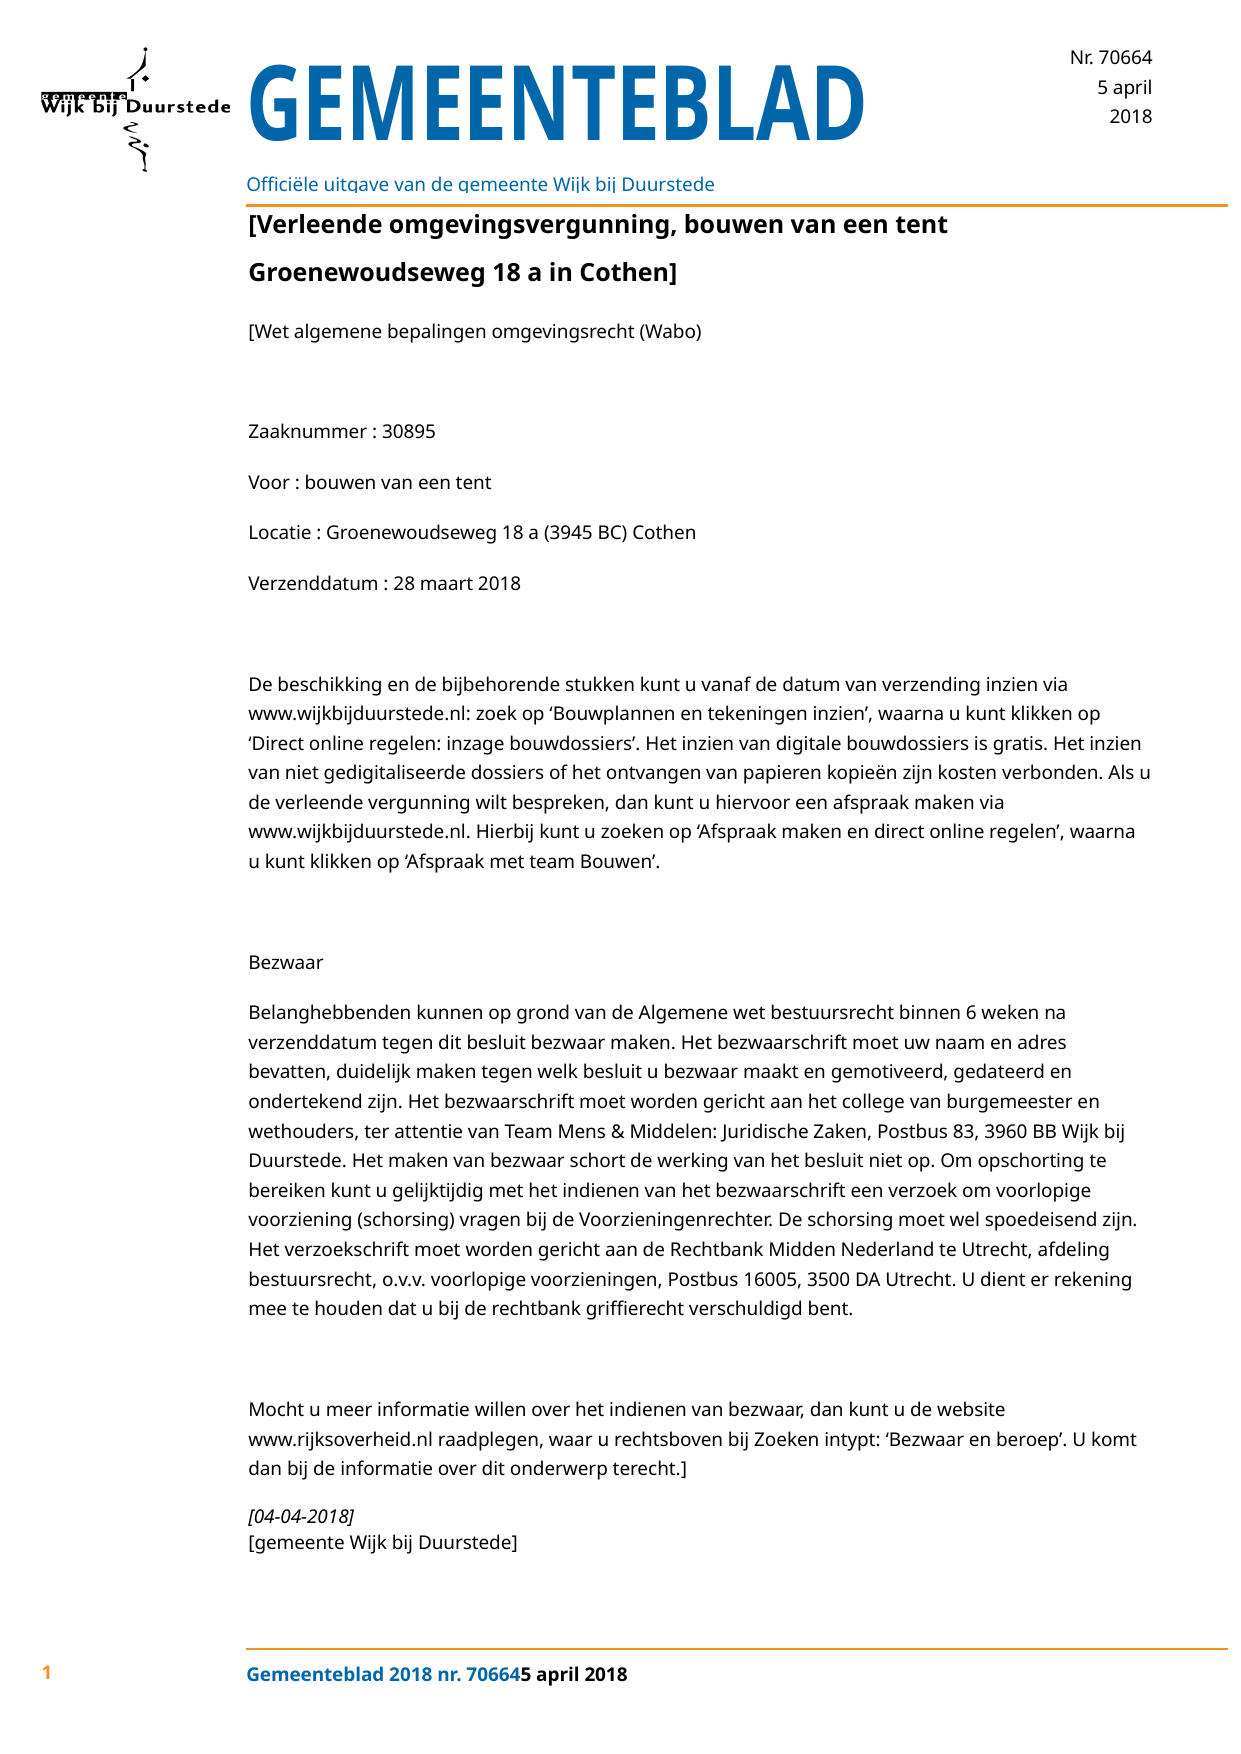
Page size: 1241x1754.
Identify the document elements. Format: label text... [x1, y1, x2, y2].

picture [41, 47, 231, 172]
text Locatie : Groenewoudseweg 18 a (3945 BC) Cothen [248, 519, 1152, 545]
text De beschikking en de bijbehorende stukken kunt u vanaf de datum van verzending inzien via www.wijkbijduurstede.nl: zoek op ‘Bouwplannen en tekeningen inzien’, waarna u kunt klikken op ‘Direct online regelen: inzage bouwdossiers’. Het inzien van digitale bouwdossiers is gratis. Het inzien van niet gedigitaliseerde dossiers of het ontvangen van papieren kopieën zijn kosten verbonden. Als u de verleende vergunning wilt bespreken, dan kunt u hiervoor een afspraak maken via www.wijkbijduurstede.nl. Hierbij kunt u zoeken op ‘Afspraak maken en direct online regelen’, waarna u kunt klikken op ‘Afspraak met team Bouwen’. [248, 671, 1152, 874]
text [Verleende omgevingsvergunning, bouwen van een tent Groenewoudseweg 18 a in Cothen] [248, 207, 1152, 288]
text Verzenddatum : 28 maart 2018 [248, 570, 1152, 596]
text Voor : bouwen van een tent [248, 469, 1152, 495]
text Mocht u meer informatie willen over het indienen van bezwaar, dan kunt u de website www.rijksoverheid.nl raadplegen, waar u rechtsboven bij Zoeken intypt: ‘Bezwaar en beroep’. U komt dan bij de informatie over dit onderwerp terecht.] [248, 1396, 1152, 1481]
text [gemeente Wijk bij Duurstede] [248, 1529, 1152, 1555]
text Zaaknummer : 30895 [248, 419, 1152, 444]
text Bezwaar [248, 949, 1152, 975]
text Belanghebbenden kunnen op grond van de Algemene wet bestuursrecht binnen 6 weken na verzenddatum tegen dit besluit bezwaar maken. Het bezwaarschrift moet uw naam en adres bevatten, duidelijk maken tegen welk besluit u bezwaar maakt en gemotiveerd, gedateerd en ondertekend zijn. Het bezwaarschrift moet worden gericht aan het college van burgemeester en wethouders, ter attentie van Team Mens & Middelen: Juridische Zaken, Postbus 83, 3960 BB Wijk bij Duurstede. Het maken van bezwaar schort de werking van het besluit niet op. Om opschorting te bereiken kunt u gelijktijdig met het indienen van het bezwaarschrift een verzoek om voorlopige voorziening (schorsing) vragen bij de Voorzieningenrechter. De schorsing moet wel spoedeisend zijn. Het verzoekschrift moet worden gericht aan de Rechtbank Midden Nederland te Utrecht, afdeling bestuursrecht, o.v.v. voorlopige voorzieningen, Postbus 16005, 3500 DA Utrecht. U dient er rekening mee te houden dat u bij de rechtbank griffierecht verschuldigd bent. [248, 999, 1152, 1321]
text [Wet algemene bepalingen omgevingsrecht (Wabo) [248, 318, 1152, 344]
text [04-04-2018] [248, 1503, 1152, 1529]
